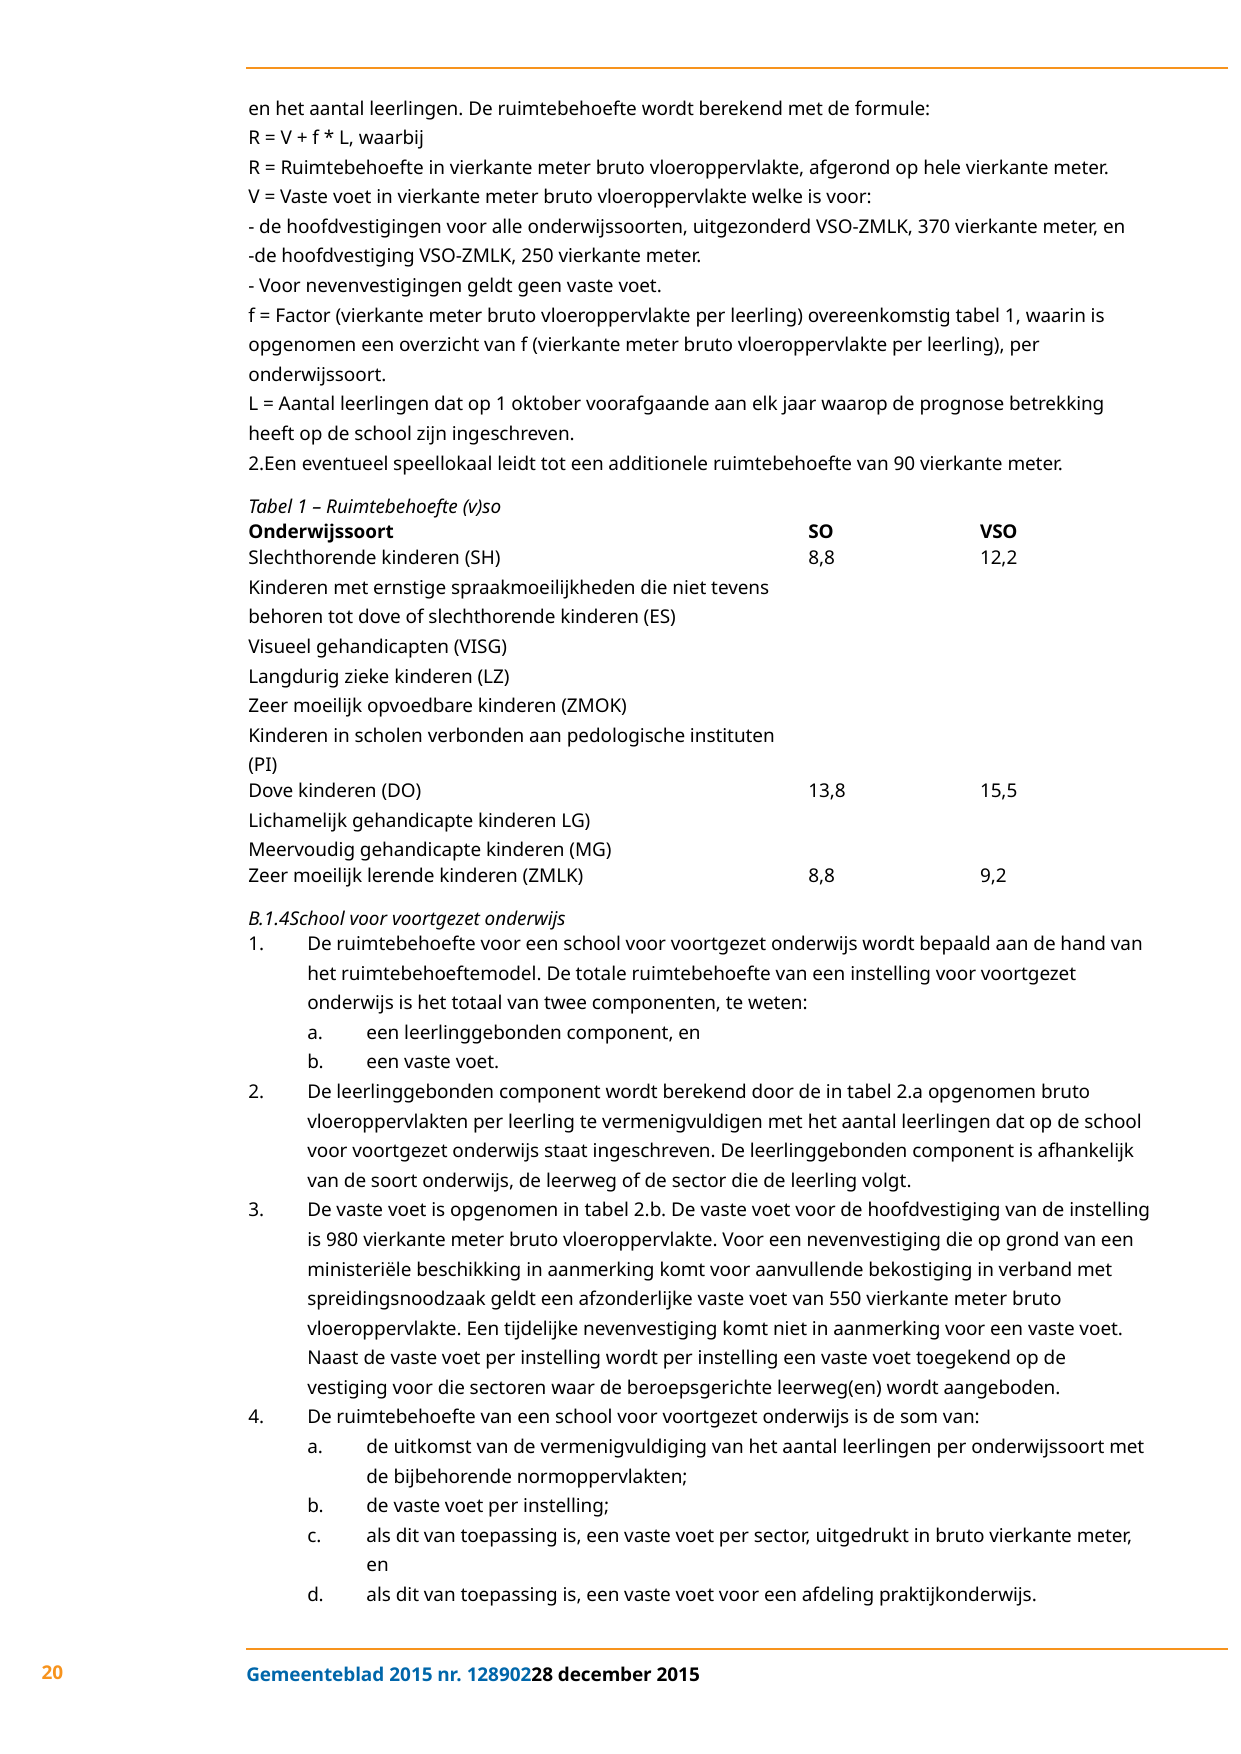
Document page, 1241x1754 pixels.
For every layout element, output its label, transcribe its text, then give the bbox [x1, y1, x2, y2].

text L = Aantal leerlingen dat op 1 oktober voorafgaande aan elk jaar waarop de prognose betrekking heeft op de school zijn ingeschreven. [248, 391, 1152, 446]
text en het aantal leerlingen. De ruimtebehoefte wordt berekend met de formule: [248, 95, 1152, 121]
table_cell Zeer moeilijk lerende kinderen (ZMLK) [248, 862, 808, 888]
text - Voor nevenvestigingen geldt geen vaste voet. [248, 272, 1152, 298]
table_cell 15,5 [980, 777, 1152, 862]
list een leerlinggebonden component, en [307, 1019, 1152, 1045]
list de uitkomst van de vermenigvuldiging van het aantal leerlingen per onderwijssoort met de bijbehorende normoppervlakten; [307, 1433, 1152, 1489]
list als dit van toepassing is, een vaste voet voor een afdeling praktijkonderwijs. [307, 1581, 1152, 1607]
list De ruimtebehoefte van een school voor voortgezet onderwijs is de som van: [248, 1404, 1152, 1429]
table_cell 8,8 [808, 862, 980, 888]
table_cell 13,8 [808, 777, 980, 862]
text R = Ruimtebehoefte in vierkante meter bruto vloeroppervlakte, afgerond op hele vierkante meter. [248, 154, 1152, 180]
list als dit van toepassing is, een vaste voet per sector, uitgedrukt in bruto vierkante meter, en [307, 1522, 1152, 1577]
table_cell Slechthorende kinderen (SH) Kinderen met ernstige spraakmoeilijkheden die niet tevens behoren tot dove of slechthorende kinderen (ES) Visueel gehandicapten (VISG) Langdurig zieke kinderen (LZ) Zeer moeilijk opvoedbare kinderen (ZMOK) Kinderen in scholen verbonden aan pedologische instituten (PI) [248, 545, 808, 777]
text R = V + f * L, waarbij [248, 124, 1152, 150]
text -de hoofdvestiging VSO-ZMLK, 250 vierkante meter. [248, 243, 1152, 268]
table_cell 8,8 [808, 545, 980, 777]
table_cell 12,2 [980, 545, 1152, 777]
text f = Factor (vierkante meter bruto vloeroppervlakte per leerling) overeenkomstig tabel 1, waarin is opgenomen een overzicht van f (vierkante meter bruto vloeroppervlakte per leerling), per onderwijssoort. [248, 302, 1152, 387]
text - de hoofdvestigingen voor alle onderwijssoorten, uitgezonderd VSO-ZMLK, 370 vierkante meter, en [248, 213, 1152, 239]
list de vaste voet per instelling; [307, 1492, 1152, 1518]
list De vaste voet is opgenomen in tabel 2.b. De vaste voet voor de hoofdvestiging van de instelling is 980 vierkante meter bruto vloeroppervlakte. Voor een nevenvestiging die op grond van een ministeriële beschikking in aanmerking komt voor aanvullende bekostiging in verband met spreidingsnoodzaak geldt een afzonderlijke vaste voet van 550 vierkante meter bruto vloeroppervlakte. Een tijdelijke nevenvestiging komt niet in aanmerking voor een vaste voet. Naast de vaste voet per instelling wordt per instelling een vaste voet toegekend op de vestiging voor die sectoren waar de beroepsgerichte leerweg(en) wordt aangeboden. [248, 1197, 1152, 1400]
text V = Vaste voet in vierkante meter bruto vloeroppervlakte welke is voor: [248, 183, 1152, 209]
list De leerlinggebonden component wordt berekend door de in tabel 2.a opgenomen bruto vloeroppervlakten per leerling te vermenigvuldigen met het aantal leerlingen dat op de school voor voortgezet onderwijs staat ingeschreven. De leerlinggebonden component is afhankelijk van de soort onderwijs, de leerweg of de sector die de leerling volgt. [248, 1078, 1152, 1193]
table_cell 9,2 [980, 862, 1152, 888]
table_header VSO [980, 519, 1152, 544]
text 2.Een eventueel speellokaal leidt tot een additionele ruimtebehoefte van 90 vierkante meter. [248, 450, 1152, 476]
list De ruimtebehoefte voor een school voor voortgezet onderwijs wordt bepaald aan de hand van het ruimtebehoeftemodel. De totale ruimtebehoefte van een instelling voor voortgezet onderwijs is het totaal van twee componenten, te weten: [248, 930, 1152, 1015]
table_cell Dove kinderen (DO) Lichamelijk gehandicapte kinderen LG) Meervoudig gehandicapte kinderen (MG) [248, 777, 808, 862]
text B.1.4School voor voortgezet onderwijs [248, 905, 1152, 930]
text Tabel 1 – Ruimtebehoefte (v)so [248, 493, 1152, 519]
table_header SO [808, 519, 980, 544]
picture [41, 47, 231, 172]
list een vaste voet. [307, 1049, 1152, 1074]
table_header Onderwijssoort [248, 519, 808, 544]
